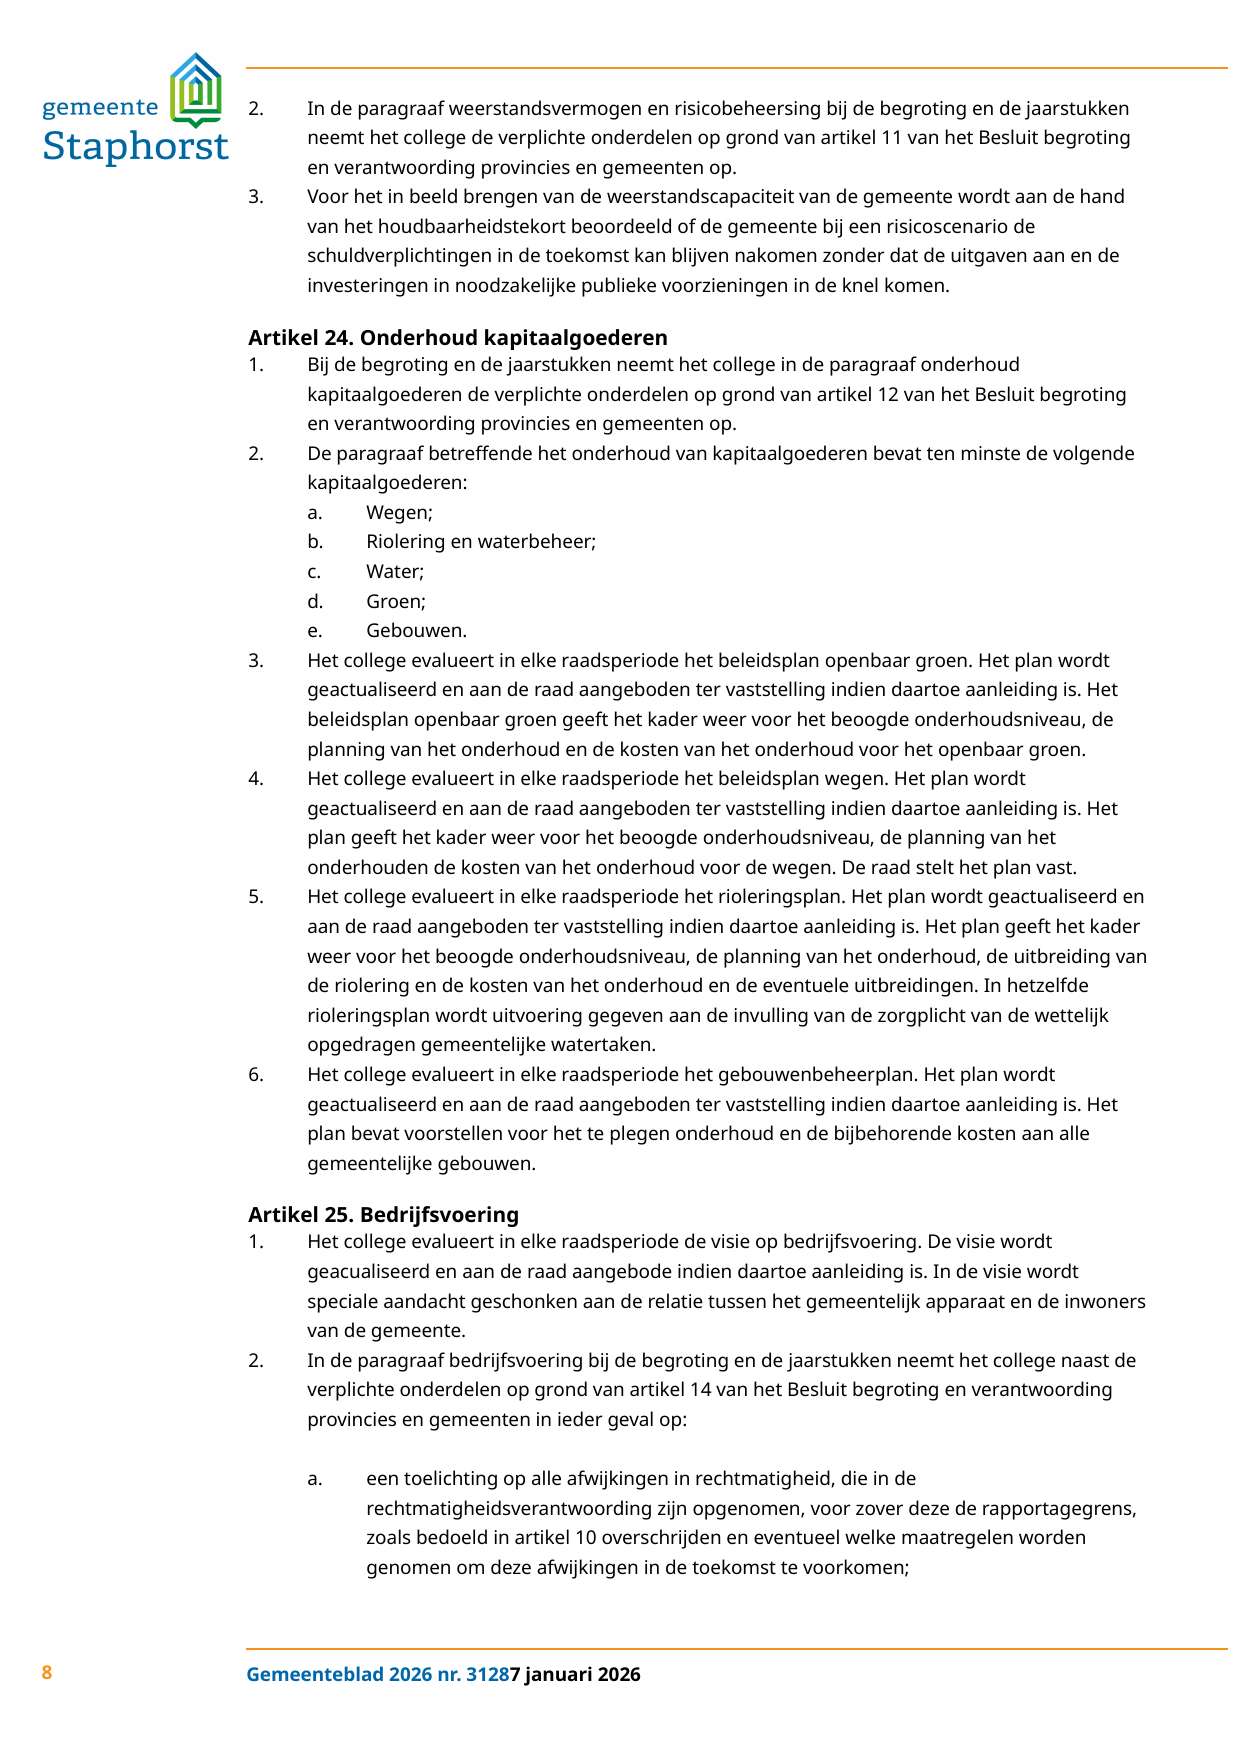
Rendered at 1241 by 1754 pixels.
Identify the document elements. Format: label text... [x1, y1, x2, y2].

list Het college evalueert in elke raadsperiode het beleidsplan openbaar groen. Het plan wordt geactualiseerd en aan de raad aangeboden ter vaststelling indien daartoe aanleiding is. Het beleidsplan openbaar groen geeft het kader weer voor het beoogde onderhoudsniveau, de planning van het onderhoud en de kosten van het onderhoud voor het openbaar groen. [248, 647, 1152, 761]
list Het college evalueert in elke raadsperiode het gebouwenbeheerplan. Het plan wordt geactualiseerd en aan de raad aangeboden ter vaststelling indien daartoe aanleiding is. Het plan bevat voorstellen voor het te plegen onderhoud en de bijbehorende kosten aan alle gemeentelijke gebouwen. [248, 1061, 1152, 1176]
picture [41, 47, 231, 172]
list In de paragraaf weerstandsvermogen en risicobeheersing bij de begroting en de jaarstukken neemt het college de verplichte onderdelen op grond van artikel 11 van het Besluit begroting en verantwoording provincies en gemeenten op. [248, 95, 1152, 180]
list een toelichting op alle afwijkingen in rechtmatigheid, die in de rechtmatigheidsverantwoording zijn opgenomen, voor zover deze de rapportagegrens, zoals bedoeld in artikel 10 overschrijden en eventueel welke maatregelen worden genomen om deze afwijkingen in de toekomst te voorkomen; [307, 1465, 1152, 1580]
list Water; [307, 558, 1152, 584]
list Het college evalueert in elke raadsperiode de visie op bedrijfsvoering. De visie wordt geacualiseerd en aan de raad aangebode indien daartoe aanleiding is. In de visie wordt speciale aandacht geschonken aan de relatie tussen het gemeentelijk apparaat en de inwoners van de gemeente. [248, 1229, 1152, 1343]
list Wegen; [307, 499, 1152, 525]
list In de paragraaf bedrijfsvoering bij de begroting en de jaarstukken neemt het college naast de verplichte onderdelen op grond van artikel 14 van het Besluit begroting en verantwoording provincies en gemeenten in ieder geval op: [248, 1347, 1152, 1432]
list Het college evalueert in elke raadsperiode het beleidsplan wegen. Het plan wordt geactualiseerd en aan de raad aangeboden ter vaststelling indien daartoe aanleiding is. Het plan geeft het kader weer voor het beoogde onderhoudsniveau, de planning van het onderhouden de kosten van het onderhoud voor de wegen. De raad stelt het plan vast. [248, 765, 1152, 880]
text Artikel 25. Bedrijfsvoering [248, 1200, 1152, 1229]
list Gebouwen. [307, 617, 1152, 643]
list Voor het in beeld brengen van de weerstandscapaciteit van de gemeente wordt aan de hand van het houdbaarheidstekort beoordeeld of de gemeente bij een risicoscenario de schuldverplichtingen in de toekomst kan blijven nakomen zonder dat de uitgaven aan en de investeringen in noodzakelijke publieke voorzieningen in de knel komen. [248, 183, 1152, 298]
list Bij de begroting en de jaarstukken neemt het college in de paragraaf onderhoud kapitaalgoederen de verplichte onderdelen op grond van artikel 12 van het Besluit begroting en verantwoording provincies en gemeenten op. [248, 351, 1152, 436]
list De paragraaf betreffende het onderhoud van kapitaalgoederen bevat ten minste de volgende kapitaalgoederen: [248, 440, 1152, 495]
list Groen; [307, 588, 1152, 613]
list Het college evalueert in elke raadsperiode het rioleringsplan. Het plan wordt geactualiseerd en aan de raad aangeboden ter vaststelling indien daartoe aanleiding is. Het plan geeft het kader weer voor het beoogde onderhoudsniveau, de planning van het onderhoud, de uitbreiding van de riolering en de kosten van het onderhoud en de eventuele uitbreidingen. In hetzelfde rioleringsplan wordt uitvoering gegeven aan de invulling van de zorgplicht van de wettelijk opgedragen gemeentelijke watertaken. [248, 884, 1152, 1057]
text Artikel 24. Onderhoud kapitaalgoederen [248, 323, 1152, 351]
list Riolering en waterbeheer; [307, 529, 1152, 554]
